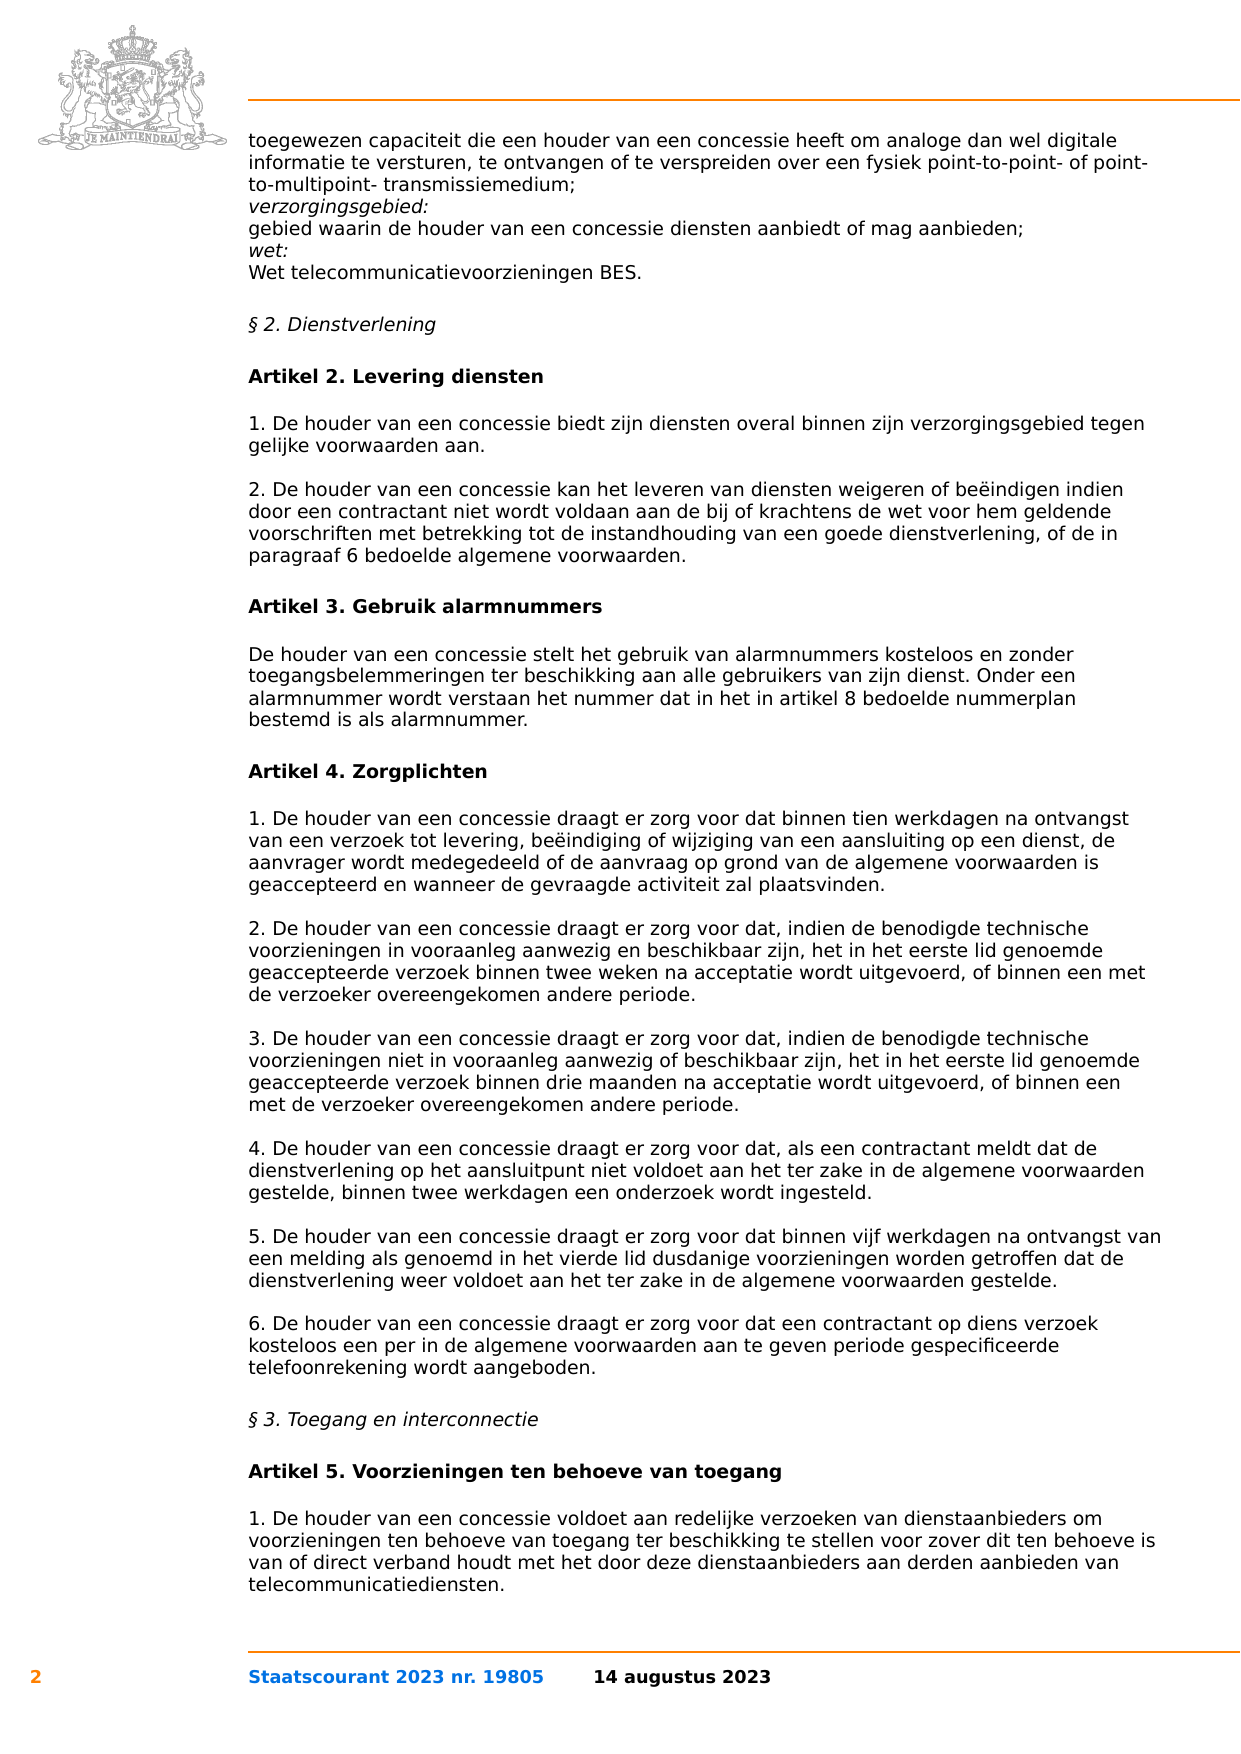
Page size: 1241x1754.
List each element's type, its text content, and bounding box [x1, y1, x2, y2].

subtitle § 2. Dienstverlening [248, 314, 1163, 336]
text verzorgingsgebied: [248, 196, 1163, 218]
subtitle Artikel 3. Gebruik alarmnummers [248, 596, 1163, 618]
text 5. De houder van een concessie draagt er zorg voor dat binnen vijf werkdagen na ontvangst van een melding als genoemd in het vierde lid dusdanige voorzieningen worden getroffen dat de dienstverlening weer voldoet aan het ter zake in de algemene voorwaarden gestelde. [248, 1226, 1163, 1291]
text gebied waarin de houder van een concessie diensten aanbiedt of mag aanbieden; [248, 218, 1163, 240]
text 1. De houder van een concessie voldoet aan redelijke verzoeken van dienstaanbieders om voorzieningen ten behoeve van toegang ter beschikking te stellen voor zover dit ten behoeve is van of direct verband houdt met het door deze dienstaanbieders aan derden aanbieden van telecommunicatiediensten. [248, 1508, 1163, 1596]
text 1. De houder van een concessie biedt zijn diensten overal binnen zijn verzorgingsgebied tegen gelijke voorwaarden aan. [248, 413, 1163, 457]
text 3. De houder van een concessie draagt er zorg voor dat, indien de benodigde technische voorzieningen niet in vooraanleg aanwezig of beschikbaar zijn, het in het eerste lid genoemde geaccepteerde verzoek binnen drie maanden na acceptatie wordt uitgevoerd, of binnen een met de verzoeker overeengekomen andere periode. [248, 1028, 1163, 1116]
text 2. De houder van een concessie draagt er zorg voor dat, indien de benodigde technische voorzieningen in vooraanleg aanwezig en beschikbaar zijn, het in het eerste lid genoemde geaccepteerde verzoek binnen twee weken na acceptatie wordt uitgevoerd, of binnen een met de verzoeker overeengekomen andere periode. [248, 918, 1163, 1006]
text 1. De houder van een concessie draagt er zorg voor dat binnen tien werkdagen na ontvangst van een verzoek tot levering, beëindiging of wijziging van een aansluiting op een dienst, de aanvrager wordt medegedeeld of de aanvraag op grond van de algemene voorwaarden is geaccepteerd en wanneer de gevraagde activiteit zal plaatsvinden. [248, 808, 1163, 896]
text Wet telecommunicatievoorzieningen BES. [248, 262, 1163, 284]
subtitle Artikel 4. Zorgplichten [248, 761, 1163, 783]
text 4. De houder van een concessie draagt er zorg voor dat, als een contractant meldt dat de dienstverlening op het aansluitpunt niet voldoet aan het ter zake in de algemene voorwaarden gestelde, binnen twee werkdagen een onderzoek wordt ingesteld. [248, 1138, 1163, 1204]
text 2. De houder van een concessie kan het leveren van diensten weigeren of beëindigen indien door een contractant niet wordt voldaan aan de bij of krachtens de wet voor hem geldende voorschriften met betrekking tot de instandhouding van een goede dienstverlening, of de in paragraaf 6 bedoelde algemene voorwaarden. [248, 478, 1163, 566]
subtitle Artikel 5. Voorzieningen ten behoeve van toegang [248, 1461, 1163, 1483]
subtitle Artikel 2. Levering diensten [248, 366, 1163, 388]
text wet: [248, 240, 1163, 262]
subtitle § 3. Toegang en interconnectie [248, 1409, 1163, 1431]
picture [38, 25, 227, 150]
text 6. De houder van een concessie draagt er zorg voor dat een contractant op diens verzoek kosteloos een per in de algemene voorwaarden aan te geven periode gespecificeerde telefoonrekening wordt aangeboden. [248, 1313, 1163, 1379]
text De houder van een concessie stelt het gebruik van alarmnummers kosteloos en zonder toegangsbelemmeringen ter beschikking aan alle gebruikers van zijn dienst. Onder een alarmnummer wordt verstaan het nummer dat in het in artikel 8 bedoelde nummerplan bestemd is als alarmnummer. [248, 643, 1163, 731]
text toegewezen capaciteit die een houder van een concessie heeft om analoge dan wel digitale informatie te versturen, te ontvangen of te verspreiden over een fysiek point-to-point- of point-to-multipoint- transmissiemedium; [248, 130, 1163, 196]
